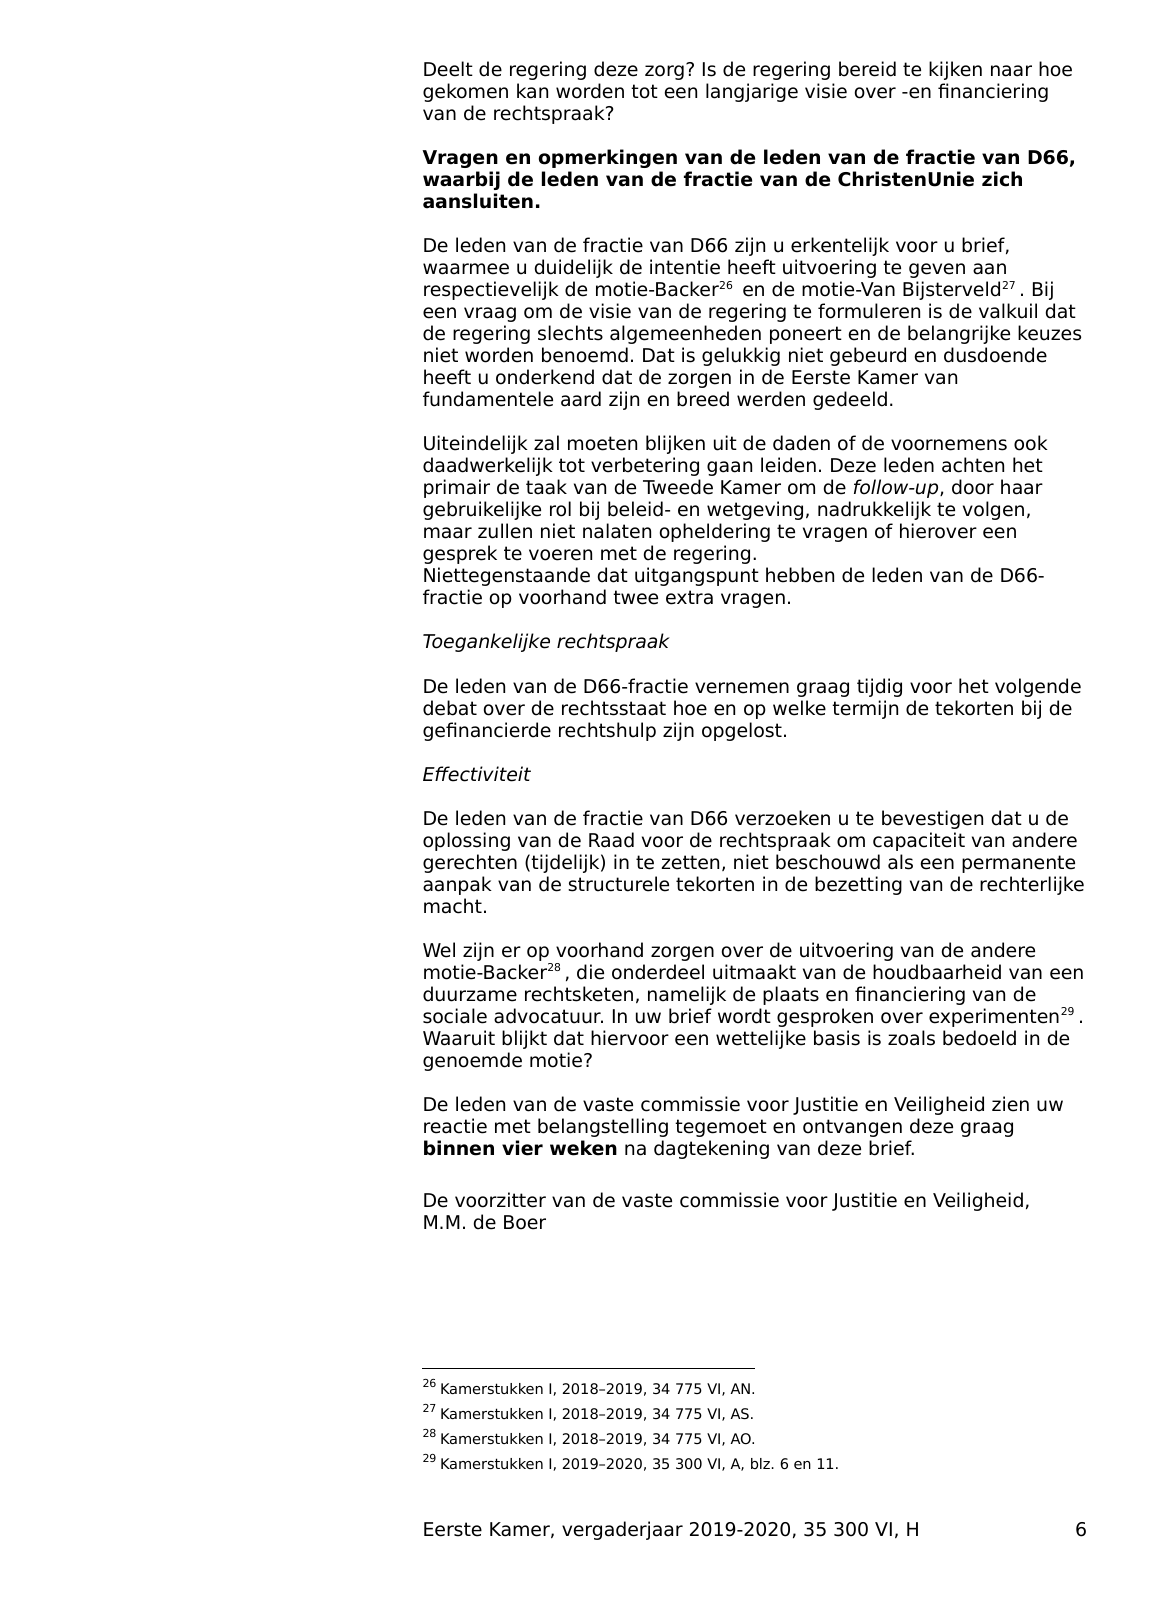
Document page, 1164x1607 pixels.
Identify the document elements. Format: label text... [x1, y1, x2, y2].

subtitle Toegankelijke rechtspraak [422, 631, 1087, 653]
text Kamerstukken I, 2019–2020, 35 300 VI, A, blz. 6 en 11. [422, 1452, 1087, 1474]
text Deelt de regering deze zorg? Is de regering bereid te kijken naar hoe gekomen kan worden tot een langjarige visie over -en financiering van de rechtspraak? [422, 59, 1087, 125]
subtitle Effectiviteit [422, 764, 1087, 786]
text De leden van de D66-fractie vernemen graag tijdig voor het volgende debat over de rechtsstaat hoe en op welke termijn de tekorten bij de gefinancierde rechtshulp zijn opgelost. [422, 676, 1087, 741]
text Kamerstukken I, 2018–2019, 34 775 VI, AN. [422, 1377, 1087, 1399]
text Uiteindelijk zal moeten blijken uit de daden of de voornemens ook daadwerkelijk tot verbetering gaan leiden. Deze leden achten het primair de taak van de Tweede Kamer om de follow-up, door haar gebruikelijke rol bij beleid- en wetgeving, nadrukkelijk te volgen, maar zullen niet nalaten opheldering te vragen of hierover een gesprek te voeren met de regering. [422, 433, 1087, 565]
text Niettegenstaande dat uitgangspunt hebben de leden van de D66-fractie op voorhand twee extra vragen. [422, 565, 1087, 609]
text De leden van de fractie van D66 verzoeken u te bevestigen dat u de oplossing van de Raad voor de rechtspraak om capaciteit van andere gerechten (tijdelijk) in te zetten, niet beschouwd als een permanente aanpak van de structurele tekorten in de bezetting van de rechterlijke macht. [422, 808, 1087, 918]
text De leden van de vaste commissie voor Justitie en Veiligheid zien uw reactie met belangstelling tegemoet en ontvangen deze graag binnen vier weken na dagtekening van deze brief. [422, 1094, 1087, 1160]
text Wel zijn er op voorhand zorgen over de uitvoering van de andere motie-Backer, die onderdeel uitmaakt van de houdbaarheid van een duurzame rechtsketen, namelijk de plaats en financiering van de sociale advocatuur. In uw brief wordt gesproken over experimenten. Waaruit blijkt dat hiervoor een wettelijke basis is zoals bedoeld in de genoemde motie? [422, 940, 1087, 1072]
text Kamerstukken I, 2018–2019, 34 775 VI, AO. [422, 1427, 1087, 1449]
text De leden van de fractie van D66 zijn u erkentelijk voor u brief, waarmee u duidelijk de intentie heeft uitvoering te geven aan respectievelijk de motie-Backer en de motie-Van Bijsterveld. Bij een vraag om de visie van de regering te formuleren is de valkuil dat de regering slechts algemeenheden poneert en de belangrijke keuzes niet worden benoemd. Dat is gelukkig niet gebeurd en dusdoende heeft u onderkend dat de zorgen in de Eerste Kamer van fundamentele aard zijn en breed werden gedeeld. [422, 235, 1087, 411]
text Kamerstukken I, 2018–2019, 34 775 VI, AS. [422, 1402, 1087, 1424]
text De voorzitter van de vaste commissie voor Justitie en Veiligheid, M.M. de Boer [422, 1190, 1087, 1234]
subtitle Vragen en opmerkingen van de leden van de fractie van D66, waarbij de leden van de fractie van de ChristenUnie zich aansluiten. [422, 147, 1087, 213]
